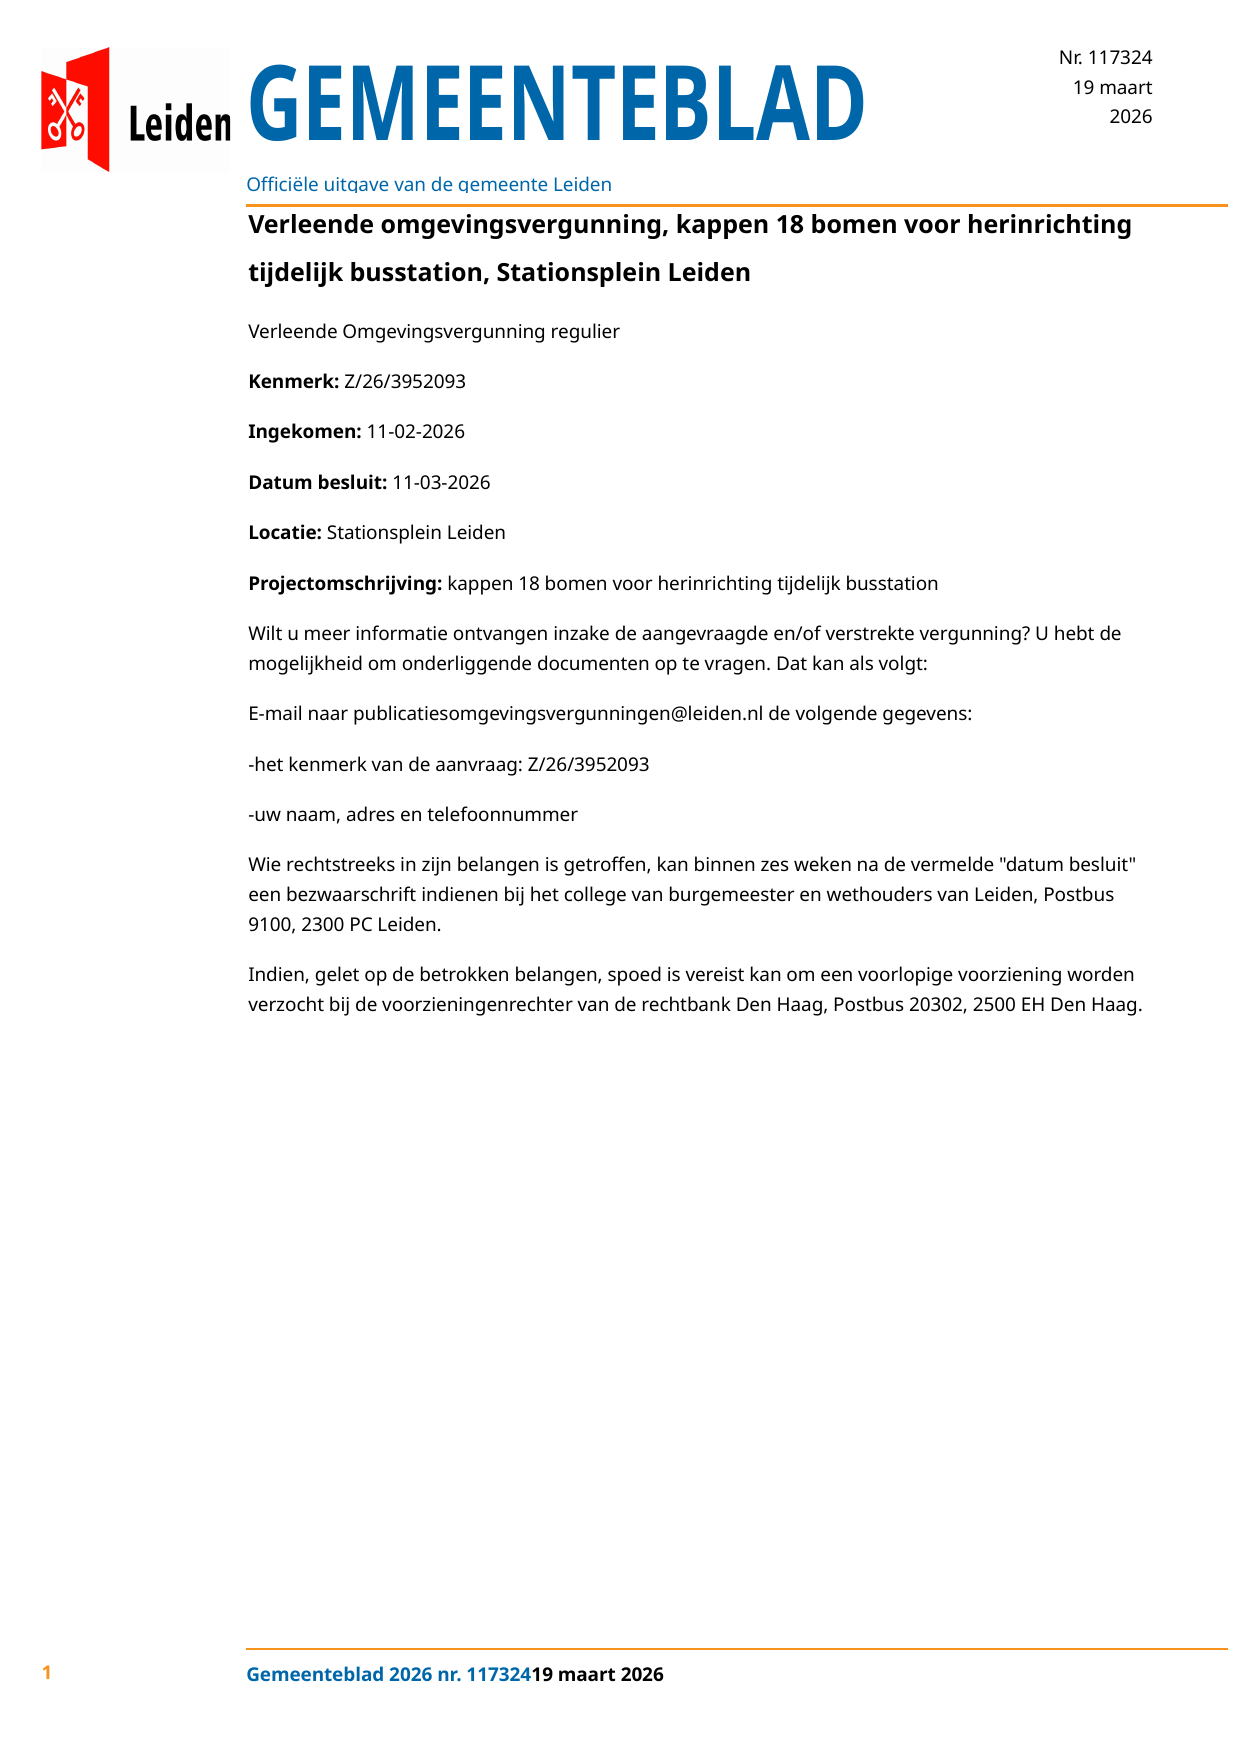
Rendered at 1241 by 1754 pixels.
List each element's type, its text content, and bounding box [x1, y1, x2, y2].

text Verleende Omgevingsvergunning regulier [248, 318, 1152, 344]
text Wilt u meer informatie ontvangen inzake de aangevraagde en/of verstrekte vergunning? U hebt de mogelijkheid om onderliggende documenten op te vragen. Dat kan als volgt: [248, 620, 1152, 676]
text Locatie: Stationsplein Leiden [248, 519, 1152, 545]
text Indien, gelet op de betrokken belangen, spoed is vereist kan om een voorlopige voorziening worden verzocht bij de voorzieningenrechter van de rechtbank Den Haag, Postbus 20302, 2500 EH Den Haag. [248, 961, 1152, 1017]
text Verleende omgevingsvergunning, kappen 18 bomen voor herinrichting tijdelijk busstation, Stationsplein Leiden [248, 207, 1152, 288]
text E-mail naar publicatiesomgevingsvergunningen@leiden.nl de volgende gegevens: [248, 700, 1152, 726]
text Kenmerk: Z/26/3952093 [248, 368, 1152, 394]
text Ingekomen: 11-02-2026 [248, 419, 1152, 444]
text -uw naam, adres en telefoonnummer [248, 801, 1152, 827]
picture [41, 47, 231, 172]
text Wie rechtstreeks in zijn belangen is getroffen, kan binnen zes weken na de vermelde "datum besluit" een bezwaarschrift indienen bij het college van burgemeester en wethouders van Leiden, Postbus 9100, 2300 PC Leiden. [248, 852, 1152, 937]
text Datum besluit: 11-03-2026 [248, 469, 1152, 495]
text Projectomschrijving: kappen 18 bomen voor herinrichting tijdelijk busstation [248, 570, 1152, 596]
text -het kenmerk van de aanvraag: Z/26/3952093 [248, 751, 1152, 777]
